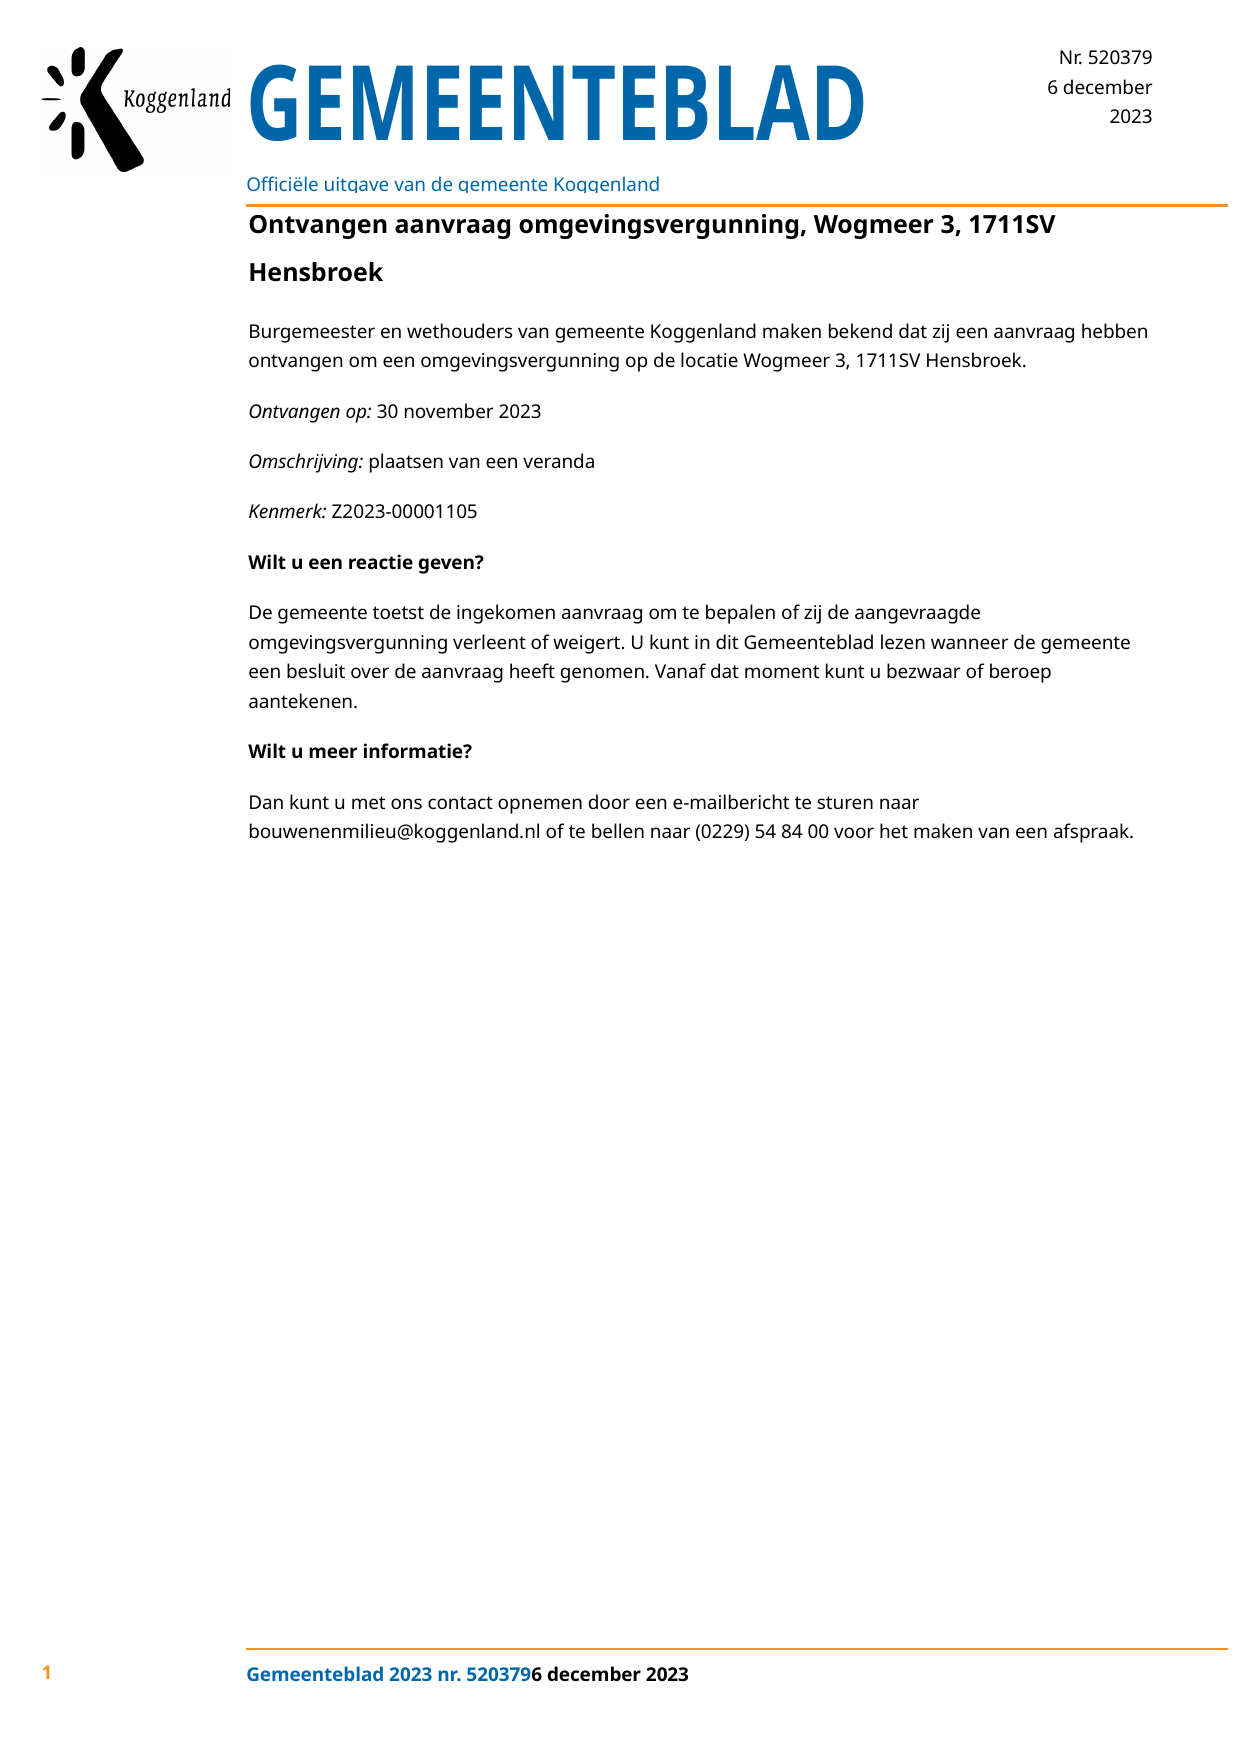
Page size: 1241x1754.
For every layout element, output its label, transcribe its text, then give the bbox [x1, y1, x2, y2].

text Burgemeester en wethouders van gemeente Koggenland maken bekend dat zij een aanvraag hebben ontvangen om een omgevingsvergunning op de locatie Wogmeer 3, 1711SV Hensbroek. [248, 318, 1152, 373]
text Dan kunt u met ons contact opnemen door een e-mailbericht te sturen naar bouwenenmilieu@koggenland.nl of te bellen naar (0229) 54 84 00 voor het maken van een afspraak. [248, 789, 1152, 844]
text Wilt u meer informatie? [248, 739, 1152, 764]
text Ontvangen aanvraag omgevingsvergunning, Wogmeer 3, 1711SV Hensbroek [248, 207, 1152, 288]
text Kenmerk: Z2023-00001105 [248, 499, 1152, 524]
text Ontvangen op: 30 november 2023 [248, 398, 1152, 424]
text Wilt u een reactie geven? [248, 549, 1152, 575]
text Omschrijving: plaatsen van een veranda [248, 448, 1152, 474]
picture [41, 47, 231, 172]
text De gemeente toetst de ingekomen aanvraag om te bepalen of zij de aangevraagde omgevingsvergunning verleent of weigert. U kunt in dit Gemeenteblad lezen wanneer de gemeente een besluit over de aanvraag heeft genomen. Vanaf dat moment kunt u bezwaar of beroep aantekenen. [248, 599, 1152, 714]
